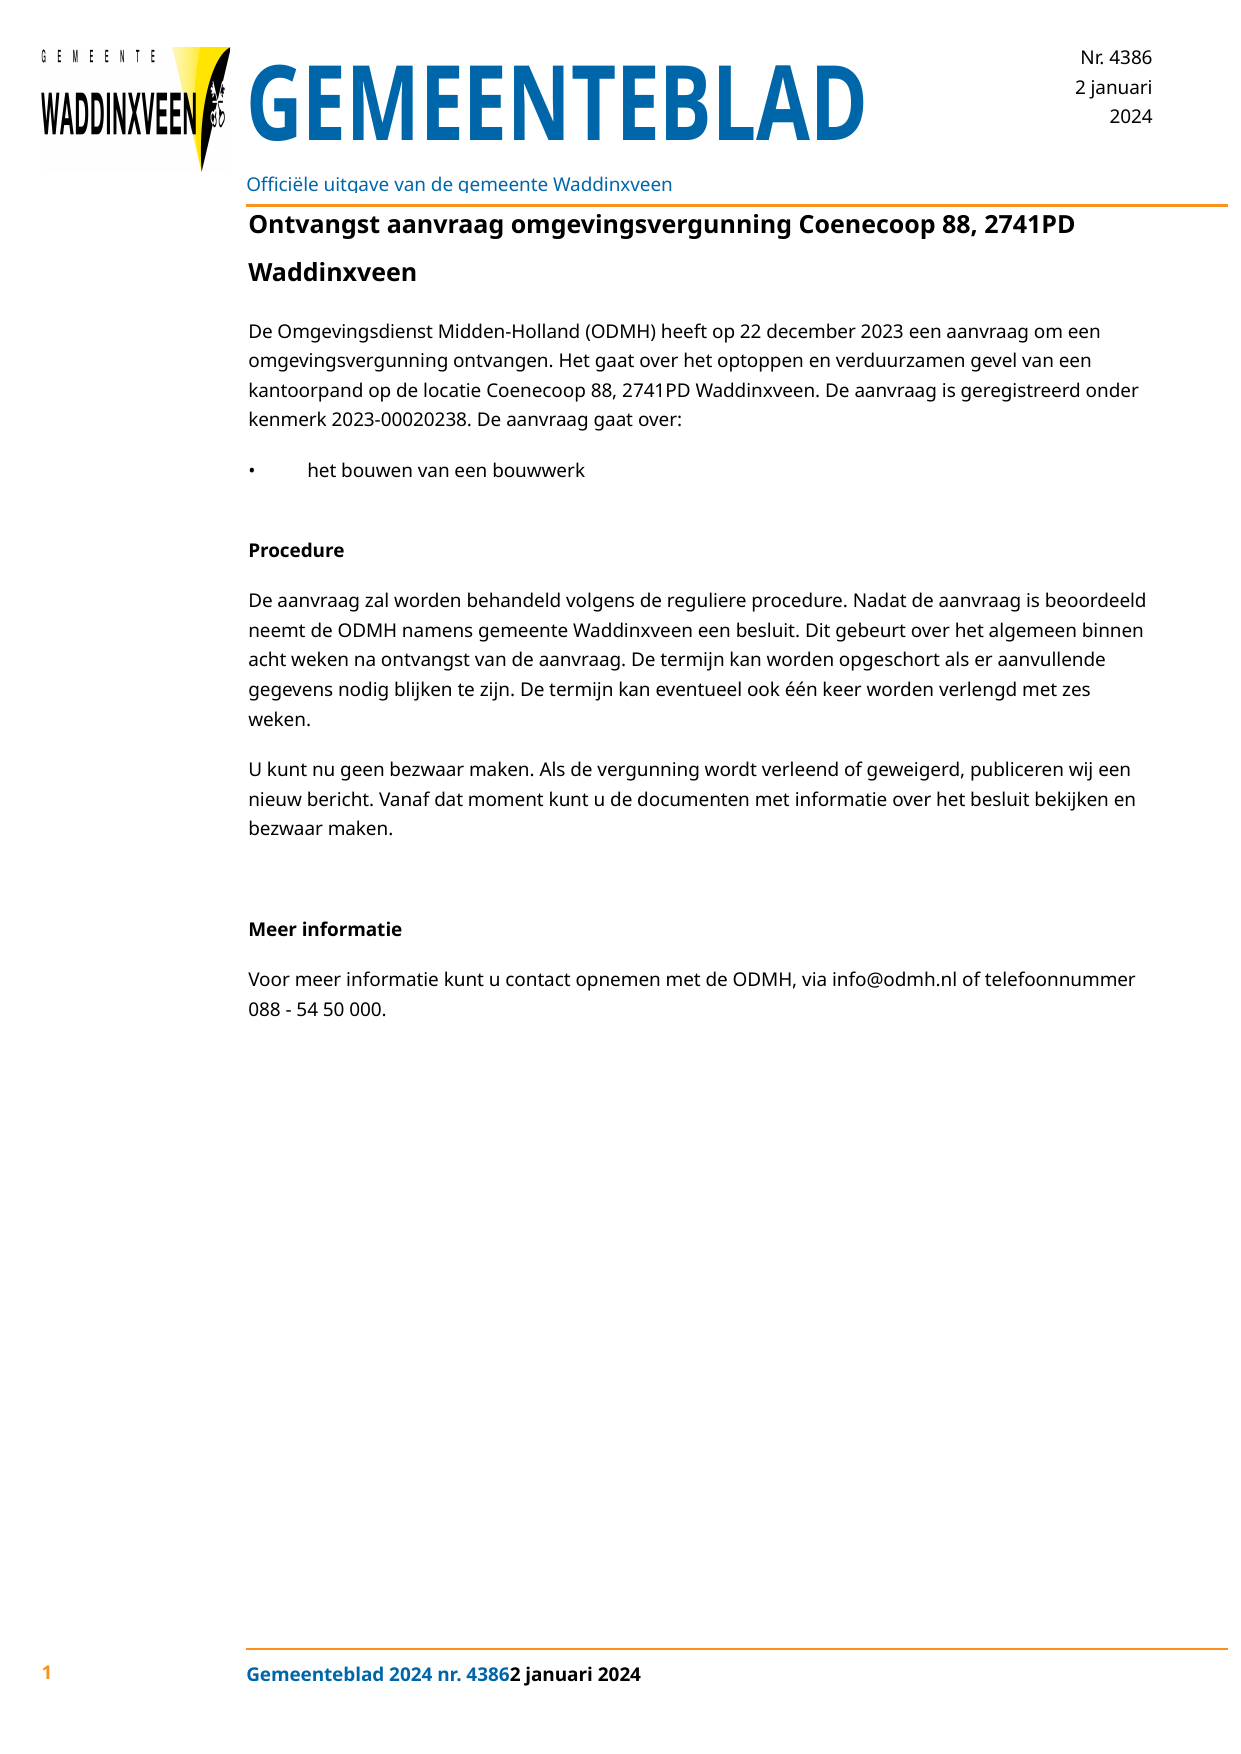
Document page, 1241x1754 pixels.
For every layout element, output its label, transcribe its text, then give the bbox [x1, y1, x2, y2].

text De Omgevingsdienst Midden-Holland (ODMH) heeft op 22 december 2023 een aanvraag om een omgevingsvergunning ontvangen. Het gaat over het optoppen en verduurzamen gevel van een kantoorpand op de locatie Coenecoop 88, 2741PD Waddinxveen. De aanvraag is geregistreerd onder kenmerk 2023-00020238. De aanvraag gaat over: [248, 318, 1152, 432]
picture [41, 47, 231, 172]
text De aanvraag zal worden behandeld volgens de reguliere procedure. Nadat de aanvraag is beoordeeld neemt de ODMH namens gemeente Waddinxveen een besluit. Dit gebeurt over het algemeen binnen acht weken na ontvangst van de aanvraag. De termijn kan worden opgeschort als er aanvullende gegevens nodig blijken te zijn. De termijn kan eventueel ook één keer worden verlengd met zes weken. [248, 587, 1152, 732]
list het bouwen van een bouwwerk [248, 457, 1152, 483]
text Meer informatie [248, 916, 1152, 942]
text Procedure [248, 537, 1152, 563]
text Ontvangst aanvraag omgevingsvergunning Coenecoop 88, 2741PD Waddinxveen [248, 207, 1152, 288]
text Voor meer informatie kunt u contact opnemen met de ODMH, via info@odmh.nl of telefoonnummer 088 - 54 50 000. [248, 967, 1152, 1022]
text U kunt nu geen bezwaar maken. Als de vergunning wordt verleend of geweigerd, publiceren wij een nieuw bericht. Vanaf dat moment kunt u de documenten met informatie over het besluit bekijken en bezwaar maken. [248, 756, 1152, 841]
